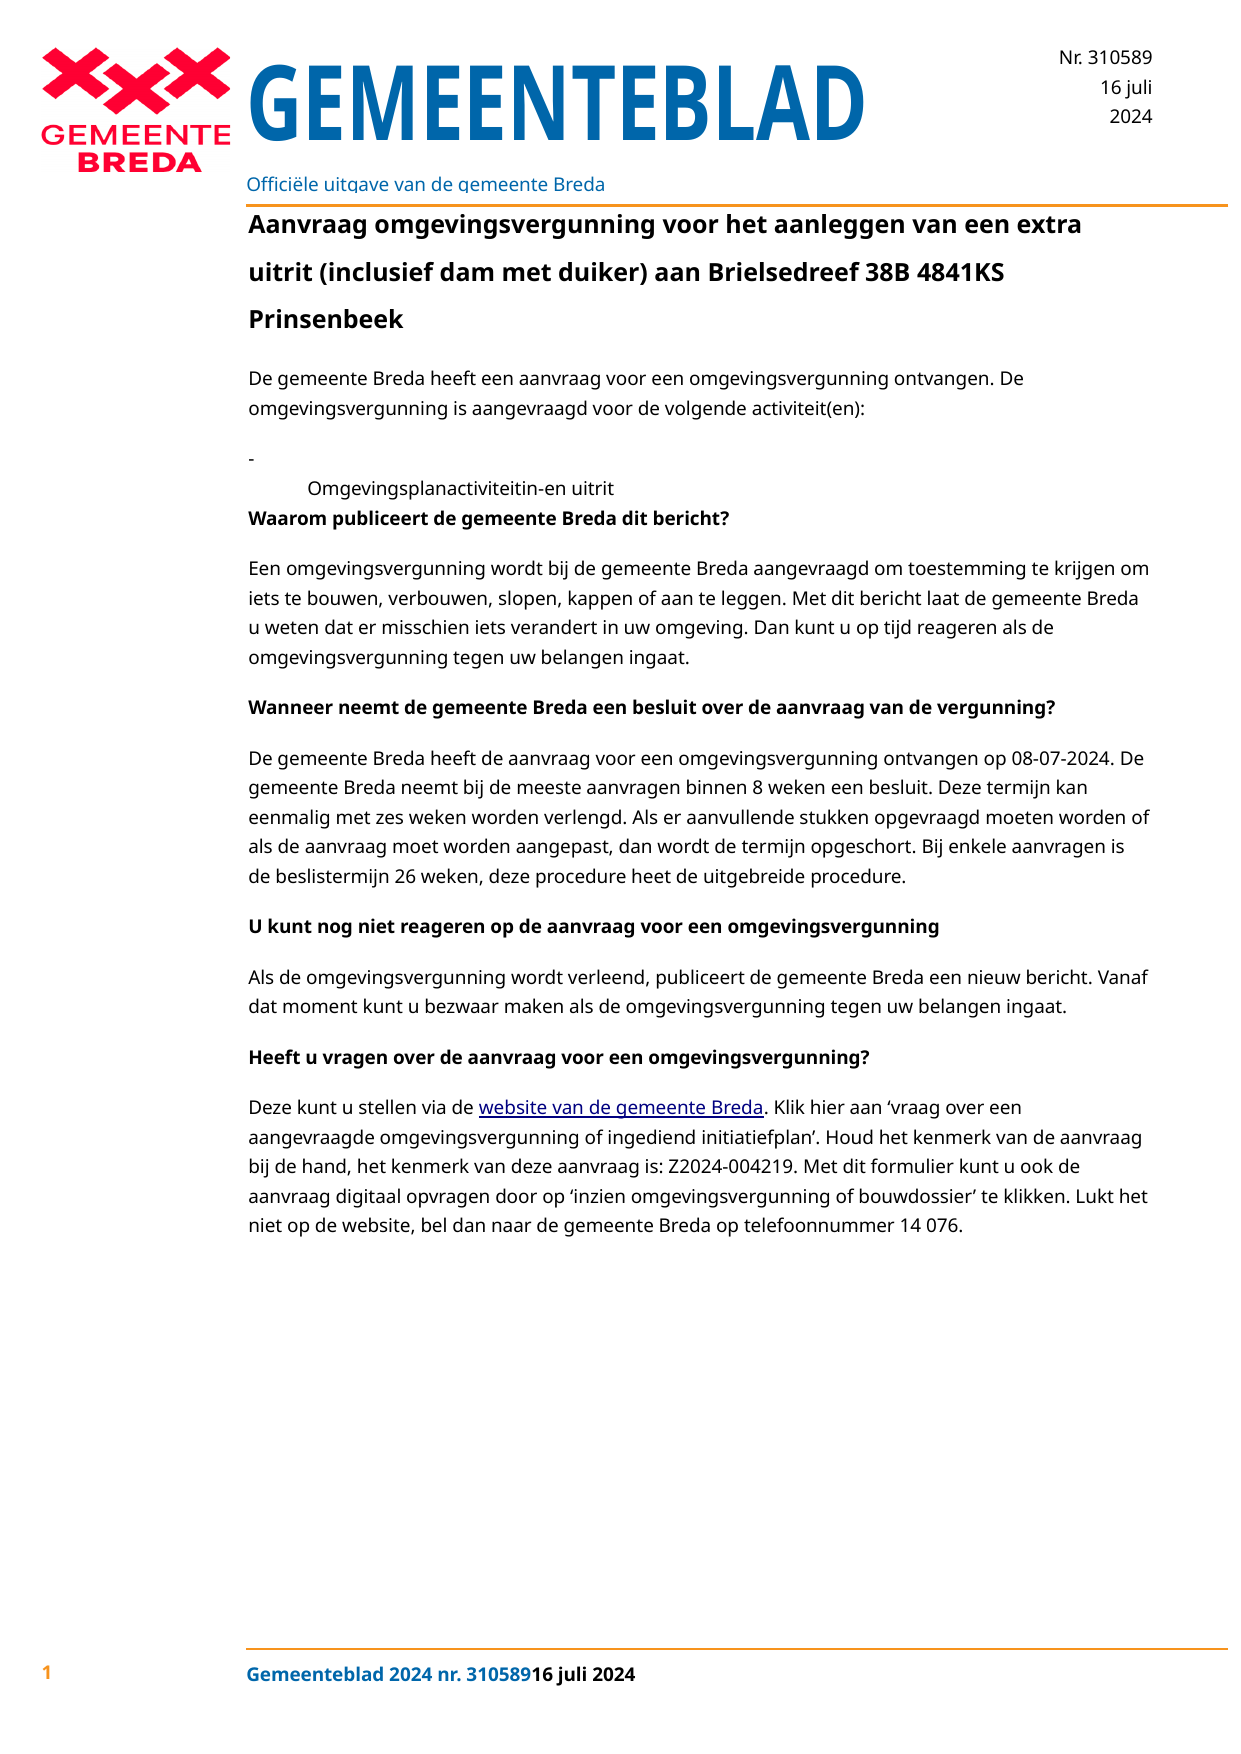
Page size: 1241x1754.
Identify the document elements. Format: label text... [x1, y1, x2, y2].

text Heeft u vragen over de aanvraag voor een omgevingsvergunning? [248, 1044, 1152, 1069]
text Als de omgevingsvergunning wordt verleend, publiceert de gemeente Breda een nieuw bericht. Vanaf dat moment kunt u bezwaar maken als de omgevingsvergunning tegen uw belangen ingaat. [248, 964, 1152, 1019]
text Een omgevingsvergunning wordt bij de gemeente Breda aangevraagd om toestemming te krijgen om iets te bouwen, verbouwen, slopen, kappen of aan te leggen. Met dit bericht laat de gemeente Breda u weten dat er misschien iets verandert in uw omgeving. Dan kunt u op tijd reageren als de omgevingsvergunning tegen uw belangen ingaat. [248, 555, 1152, 669]
text U kunt nog niet reageren op de aanvraag voor een omgevingsvergunning [248, 913, 1152, 939]
list Omgevingsplanactiviteitin-en uitrit [248, 475, 1152, 501]
text Waarom publiceert de gemeente Breda dit bericht? [248, 505, 1152, 530]
text Deze kunt u stellen via de website van de gemeente Breda. Klik hier aan ‘vraag over een aangevraagde omgevingsvergunning of ingediend initiatiefplan’. Houd het kenmerk van de aanvraag bij de hand, het kenmerk van deze aanvraag is: Z2024-004219. Met dit formulier kunt u ook de aanvraag digitaal opvragen door op ‘inzien omgevingsvergunning of bouwdossier’ te klikken. Lukt het niet op de website, bel dan naar de gemeente Breda op telefoonnummer 14 076. [248, 1094, 1152, 1238]
text De gemeente Breda heeft een aanvraag voor een omgevingsvergunning ontvangen. De omgevingsvergunning is aangevraagd voor de volgende activiteit(en): [248, 366, 1152, 421]
text Wanneer neemt de gemeente Breda een besluit over de aanvraag van de vergunning? [248, 694, 1152, 720]
text Aanvraag omgevingsvergunning voor het aanleggen van een extra uitrit (inclusief dam met duiker) aan Brielsedreef 38B 4841KS Prinsenbeek [248, 207, 1152, 336]
text De gemeente Breda heeft de aanvraag voor een omgevingsvergunning ontvangen op 08-07-2024. De gemeente Breda neemt bij de meeste aanvragen binnen 8 weken een besluit. Deze termijn kan eenmalig met zes weken worden verlengd. Als er aanvullende stukken opgevraagd moeten worden of als de aanvraag moet worden aangepast, dan wordt de termijn opgeschort. Bij enkele aanvragen is de beslistermijn 26 weken, deze procedure heet de uitgebreide procedure. [248, 745, 1152, 889]
picture [41, 47, 231, 172]
